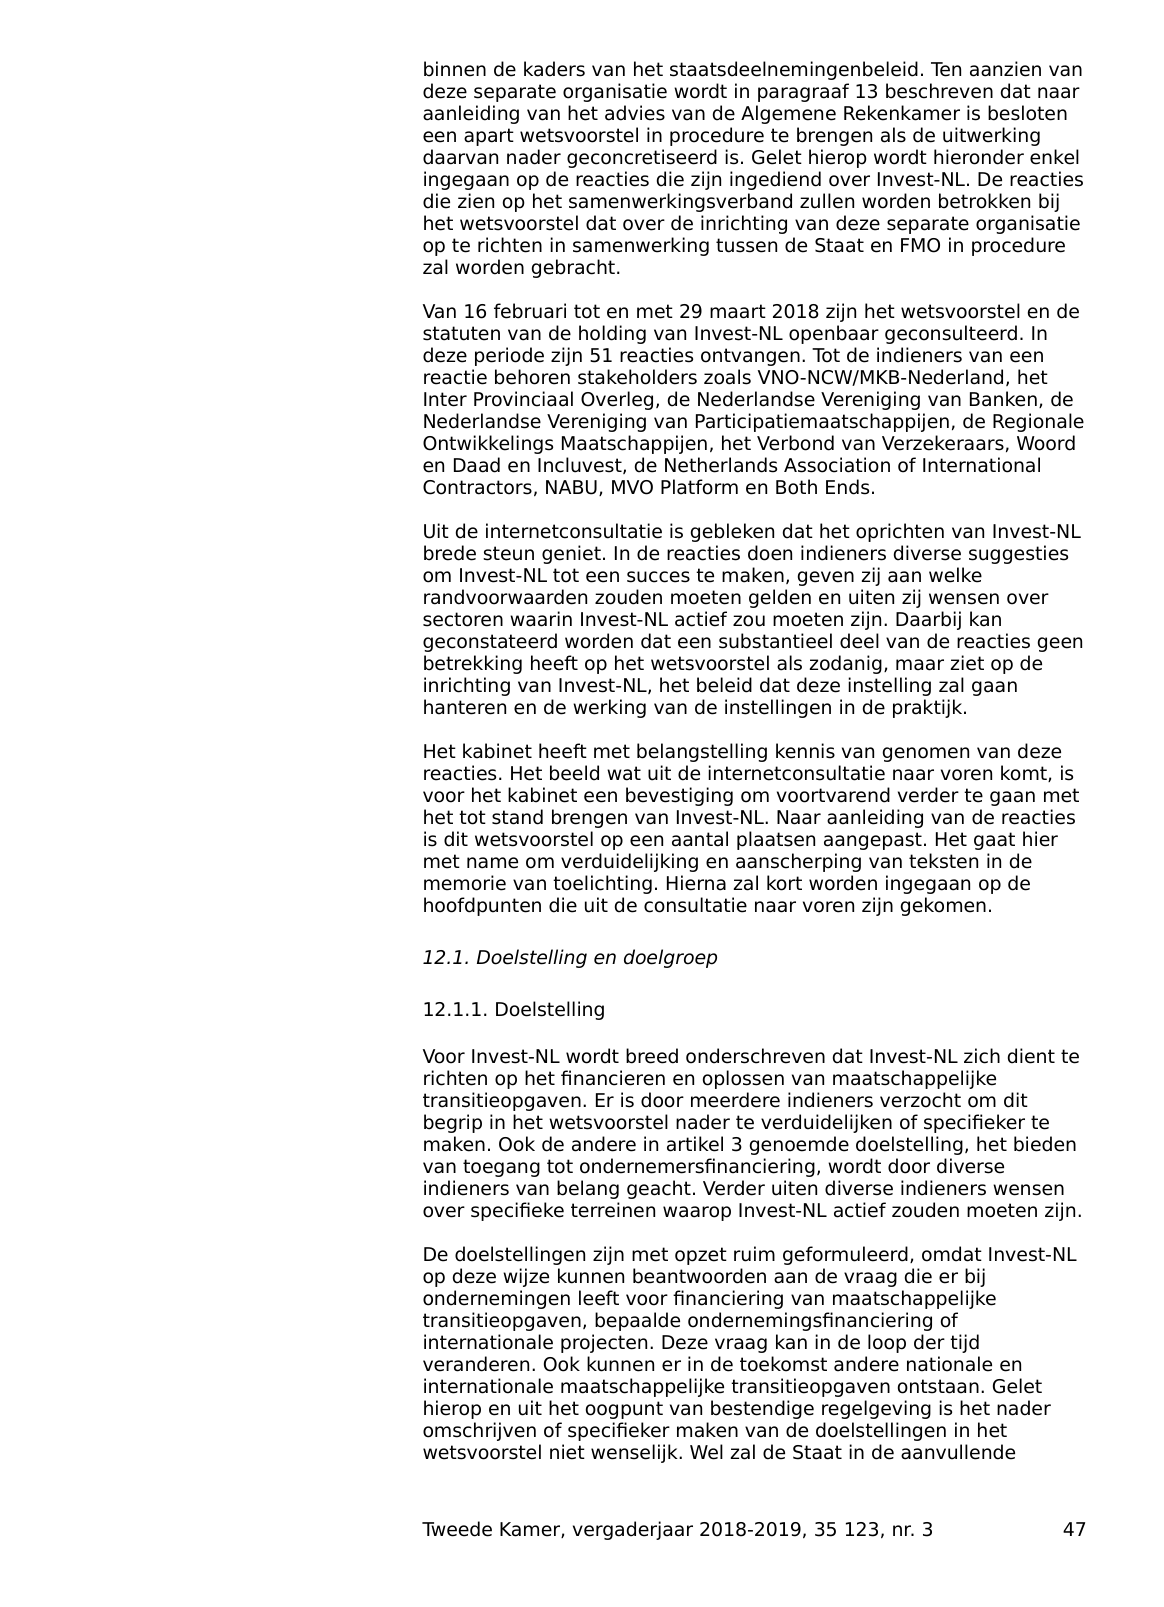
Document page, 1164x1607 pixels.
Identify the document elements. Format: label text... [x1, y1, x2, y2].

subtitle 12.1. Doelstelling en doelgroep [422, 947, 1087, 969]
text De doelstellingen zijn met opzet ruim geformuleerd, omdat Invest-NL op deze wijze kunnen beantwoorden aan de vraag die er bij ondernemingen leeft voor financiering van maatschappelijke transitieopgaven, bepaalde ondernemingsfinanciering of internationale projecten. Deze vraag kan in de loop der tijd veranderen. Ook kunnen er in de toekomst andere nationale en internationale maatschappelijke transitieopgaven ontstaan. Gelet hierop en uit het oogpunt van bestendige regelgeving is het nader omschrijven of specifieker maken van de doelstellingen in het wetsvoorstel niet wenselijk. Wel zal de Staat in de aanvullende [422, 1244, 1087, 1464]
text binnen de kaders van het staatsdeelnemingenbeleid. Ten aanzien van deze separate organisatie wordt in paragraaf 13 beschreven dat naar aanleiding van het advies van de Algemene Rekenkamer is besloten een apart wetsvoorstel in procedure te brengen als de uitwerking daarvan nader geconcretiseerd is. Gelet hierop wordt hieronder enkel ingegaan op de reacties die zijn ingediend over Invest-NL. De reacties die zien op het samenwerkingsverband zullen worden betrokken bij het wetsvoorstel dat over de inrichting van deze separate organisatie op te richten in samenwerking tussen de Staat en FMO in procedure zal worden gebracht. [422, 59, 1087, 279]
subtitle 12.1.1. Doelstelling [422, 999, 1087, 1021]
text Voor Invest-NL wordt breed onderschreven dat Invest-NL zich dient te richten op het financieren en oplossen van maatschappelijke transitieopgaven. Er is door meerdere indieners verzocht om dit begrip in het wetsvoorstel nader te verduidelijken of specifieker te maken. Ook de andere in artikel 3 genoemde doelstelling, het bieden van toegang tot ondernemersfinanciering, wordt door diverse indieners van belang geacht. Verder uiten diverse indieners wensen over specifieke terreinen waarop Invest-NL actief zouden moeten zijn. [422, 1046, 1087, 1222]
text Van 16 februari tot en met 29 maart 2018 zijn het wetsvoorstel en de statuten van de holding van Invest-NL openbaar geconsulteerd. In deze periode zijn 51 reacties ontvangen. Tot de indieners van een reactie behoren stakeholders zoals VNO-NCW/MKB-Nederland, het Inter Provinciaal Overleg, de Nederlandse Vereniging van Banken, de Nederlandse Vereniging van Participatiemaatschappijen, de Regionale Ontwikkelings Maatschappijen, het Verbond van Verzekeraars, Woord en Daad en Incluvest, de Netherlands Association of International Contractors, NABU, MVO Platform en Both Ends. [422, 301, 1087, 499]
text Uit de internetconsultatie is gebleken dat het oprichten van Invest-NL brede steun geniet. In de reacties doen indieners diverse suggesties om Invest-NL tot een succes te maken, geven zij aan welke randvoorwaarden zouden moeten gelden en uiten zij wensen over sectoren waarin Invest-NL actief zou moeten zijn. Daarbij kan geconstateerd worden dat een substantieel deel van de reacties geen betrekking heeft op het wetsvoorstel als zodanig, maar ziet op de inrichting van Invest-NL, het beleid dat deze instelling zal gaan hanteren en de werking van de instellingen in de praktijk. [422, 521, 1087, 719]
text Het kabinet heeft met belangstelling kennis van genomen van deze reacties. Het beeld wat uit de internetconsultatie naar voren komt, is voor het kabinet een bevestiging om voortvarend verder te gaan met het tot stand brengen van Invest-NL. Naar aanleiding van de reacties is dit wetsvoorstel op een aantal plaatsen aangepast. Het gaat hier met name om verduidelijking en aanscherping van teksten in de memorie van toelichting. Hierna zal kort worden ingegaan op de hoofdpunten die uit de consultatie naar voren zijn gekomen. [422, 741, 1087, 917]
